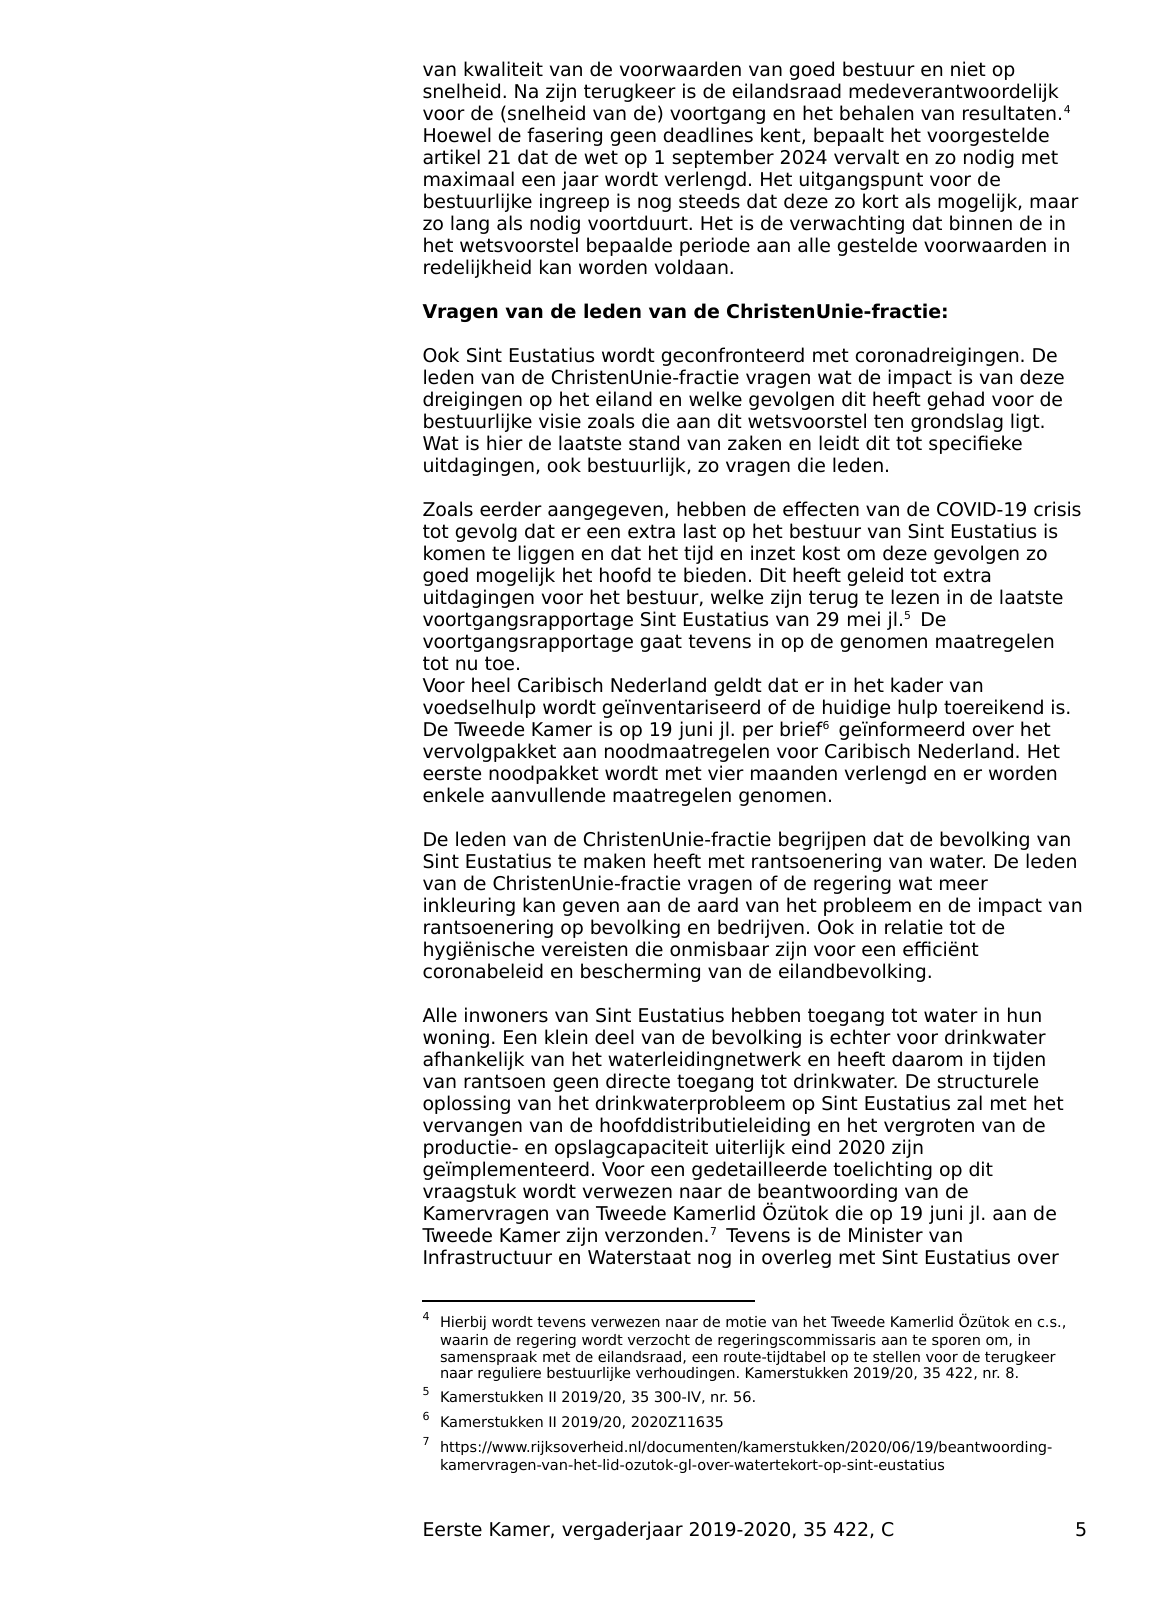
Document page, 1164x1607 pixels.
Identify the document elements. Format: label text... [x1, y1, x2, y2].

text Alle inwoners van Sint Eustatius hebben toegang tot water in hun woning. Een klein deel van de bevolking is echter voor drinkwater afhankelijk van het waterleidingnetwerk en heeft daarom in tijden van rantsoen geen directe toegang tot drinkwater. De structurele oplossing van het drinkwaterprobleem op Sint Eustatius zal met het vervangen van de hoofddistributieleiding en het vergroten van de productie- en opslagcapaciteit uiterlijk eind 2020 zijn geïmplementeerd. Voor een gedetailleerde toelichting op dit vraagstuk wordt verwezen naar de beantwoording van de Kamervragen van Tweede Kamerlid Özütok die op 19 juni jl. aan de Tweede Kamer zijn verzonden. Tevens is de Minister van Infrastructuur en Waterstaat nog in overleg met Sint Eustatius over [422, 1005, 1087, 1269]
text Hierbij wordt tevens verwezen naar de motie van het Tweede Kamerlid Özütok en c.s., waarin de regering wordt verzocht de regeringscommissaris aan te sporen om, in samenspraak met de eilandsraad, een route-tijdtabel op te stellen voor de terugkeer naar reguliere bestuurlijke verhoudingen. Kamerstukken 2019/20, 35 422, nr. 8. [422, 1310, 1087, 1382]
subtitle Vragen van de leden van de ChristenUnie-fractie: [422, 301, 1087, 323]
text Ook Sint Eustatius wordt geconfronteerd met coronadreigingen. De leden van de ChristenUnie-fractie vragen wat de impact is van deze dreigingen op het eiland en welke gevolgen dit heeft gehad voor de bestuurlijke visie zoals die aan dit wetsvoorstel ten grondslag ligt. Wat is hier de laatste stand van zaken en leidt dit tot specifieke uitdagingen, ook bestuurlijk, zo vragen die leden. [422, 345, 1087, 477]
text van kwaliteit van de voorwaarden van goed bestuur en niet op snelheid. Na zijn terugkeer is de eilandsraad medeverantwoordelijk voor de (snelheid van de) voortgang en het behalen van resultaten. [422, 59, 1087, 125]
text https://www.rijksoverheid.nl/documenten/kamerstukken/2020/06/19/beantwoording-kamervragen-van-het-lid-ozutok-gl-over-watertekort-op-sint-eustatius [422, 1435, 1087, 1474]
text Voor heel Caribisch Nederland geldt dat er in het kader van voedselhulp wordt geïnventariseerd of de huidige hulp toereikend is. De Tweede Kamer is op 19 juni jl. per brief geïnformeerd over het vervolgpakket aan noodmaatregelen voor Caribisch Nederland. Het eerste noodpakket wordt met vier maanden verlengd en er worden enkele aanvullende maatregelen genomen. [422, 675, 1087, 807]
text Kamerstukken II 2019/20, 35 300-IV, nr. 56. [422, 1385, 1087, 1407]
text Hoewel de fasering geen deadlines kent, bepaalt het voorgestelde artikel 21 dat de wet op 1 september 2024 vervalt en zo nodig met maximaal een jaar wordt verlengd. Het uitgangspunt voor de bestuurlijke ingreep is nog steeds dat deze zo kort als mogelijk, maar zo lang als nodig voortduurt. Het is de verwachting dat binnen de in het wetsvoorstel bepaalde periode aan alle gestelde voorwaarden in redelijkheid kan worden voldaan. [422, 125, 1087, 279]
text Zoals eerder aangegeven, hebben de effecten van de COVID-19 crisis tot gevolg dat er een extra last op het bestuur van Sint Eustatius is komen te liggen en dat het tijd en inzet kost om deze gevolgen zo goed mogelijk het hoofd te bieden. Dit heeft geleid tot extra uitdagingen voor het bestuur, welke zijn terug te lezen in de laatste voortgangsrapportage Sint Eustatius van 29 mei jl. De voortgangsrapportage gaat tevens in op de genomen maatregelen tot nu toe. [422, 499, 1087, 675]
text De leden van de ChristenUnie-fractie begrijpen dat de bevolking van Sint Eustatius te maken heeft met rantsoenering van water. De leden van de ChristenUnie-fractie vragen of de regering wat meer inkleuring kan geven aan de aard van het probleem en de impact van rantsoenering op bevolking en bedrijven. Ook in relatie tot de hygiënische vereisten die onmisbaar zijn voor een efficiënt coronabeleid en bescherming van de eilandbevolking. [422, 829, 1087, 983]
text Kamerstukken II 2019/20, 2020Z11635 [422, 1410, 1087, 1432]
